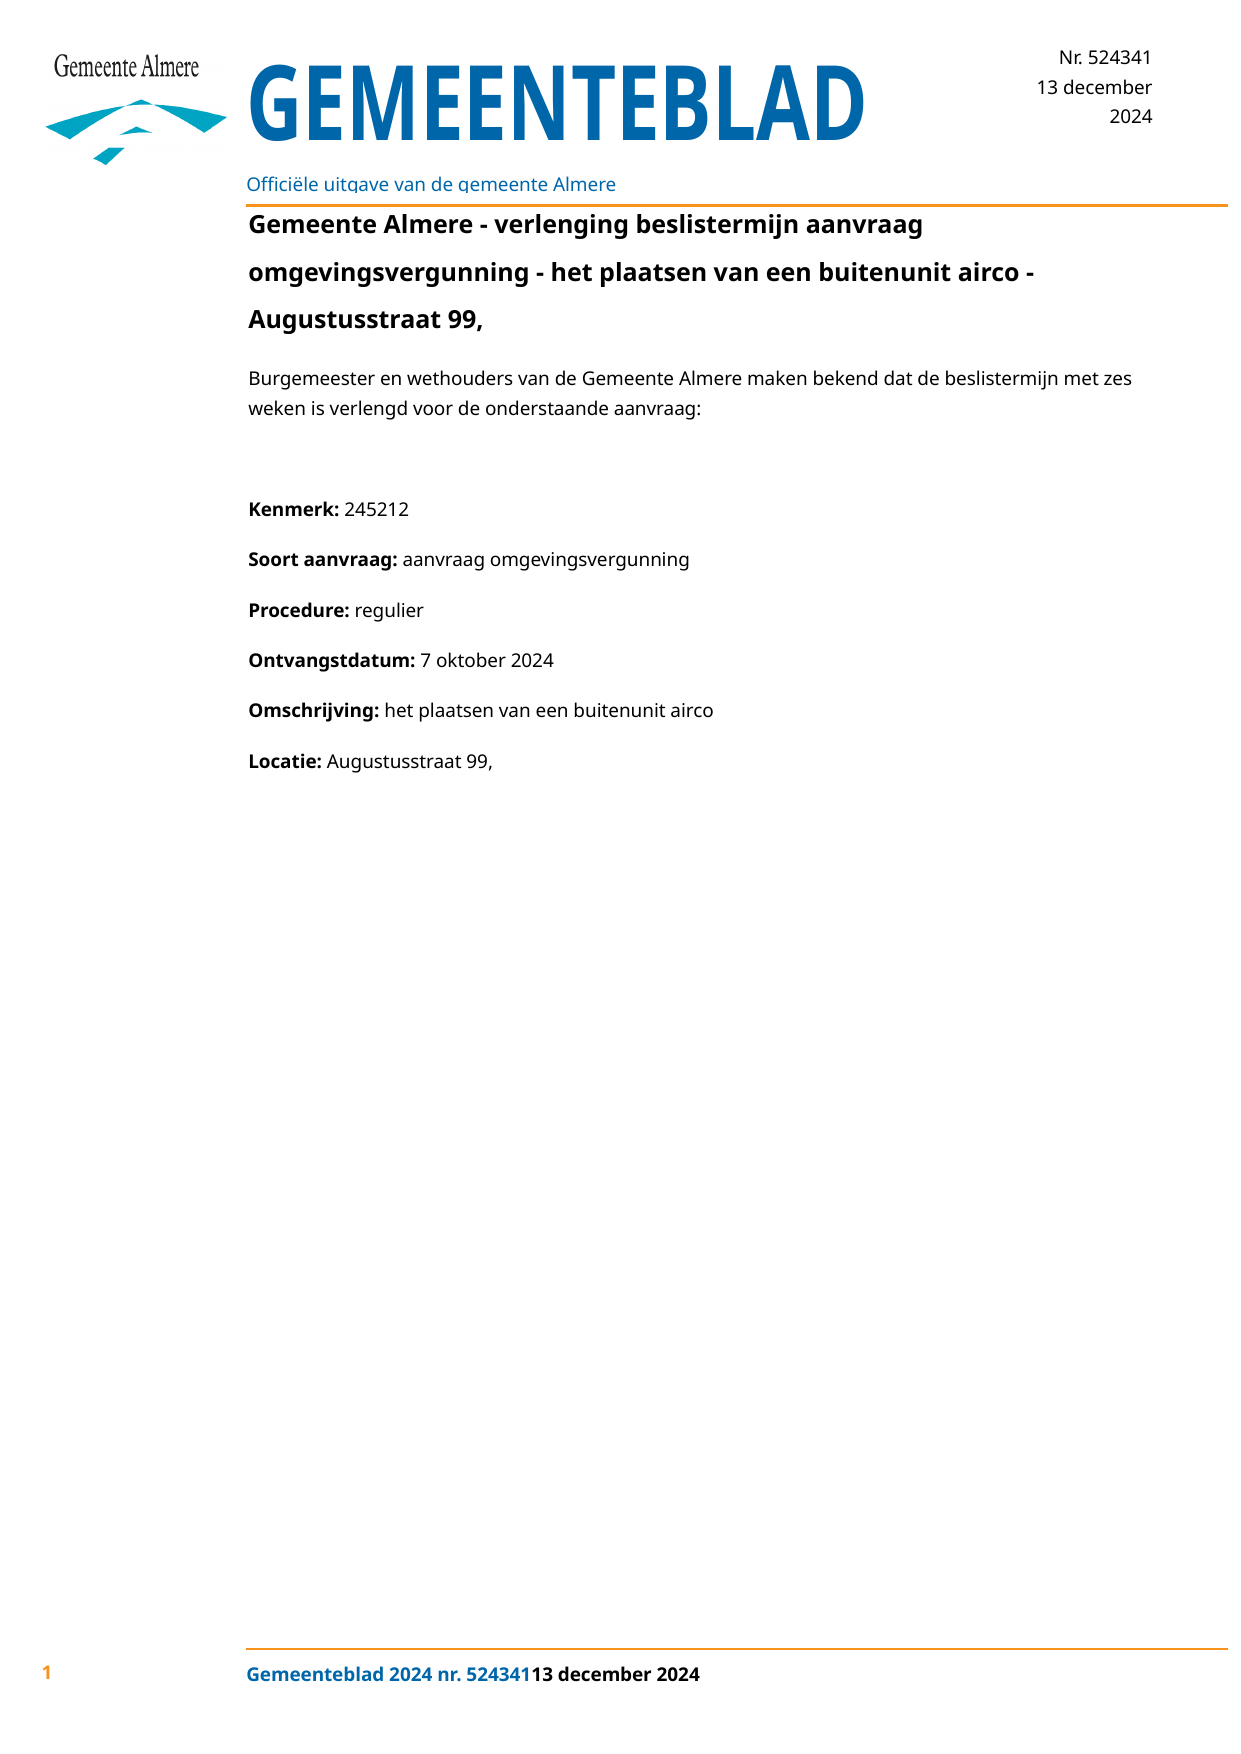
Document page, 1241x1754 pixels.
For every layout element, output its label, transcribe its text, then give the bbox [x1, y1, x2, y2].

text Omschrijving: het plaatsen van een buitenunit airco [248, 698, 1152, 723]
picture [41, 47, 231, 172]
text Kenmerk: 245212 [248, 496, 1152, 522]
text Gemeente Almere - verlenging beslistermijn aanvraag omgevingsvergunning - het plaatsen van een buitenunit airco - Augustusstraat 99, [248, 207, 1152, 336]
text Burgemeester en wethouders van de Gemeente Almere maken bekend dat de beslistermijn met zes weken is verlengd voor de onderstaande aanvraag: [248, 366, 1152, 421]
text Procedure: regulier [248, 597, 1152, 622]
text Soort aanvraag: aanvraag omgevingsvergunning [248, 546, 1152, 572]
text Locatie: Augustusstraat 99, [248, 748, 1152, 774]
text Ontvangstdatum: 7 oktober 2024 [248, 647, 1152, 673]
